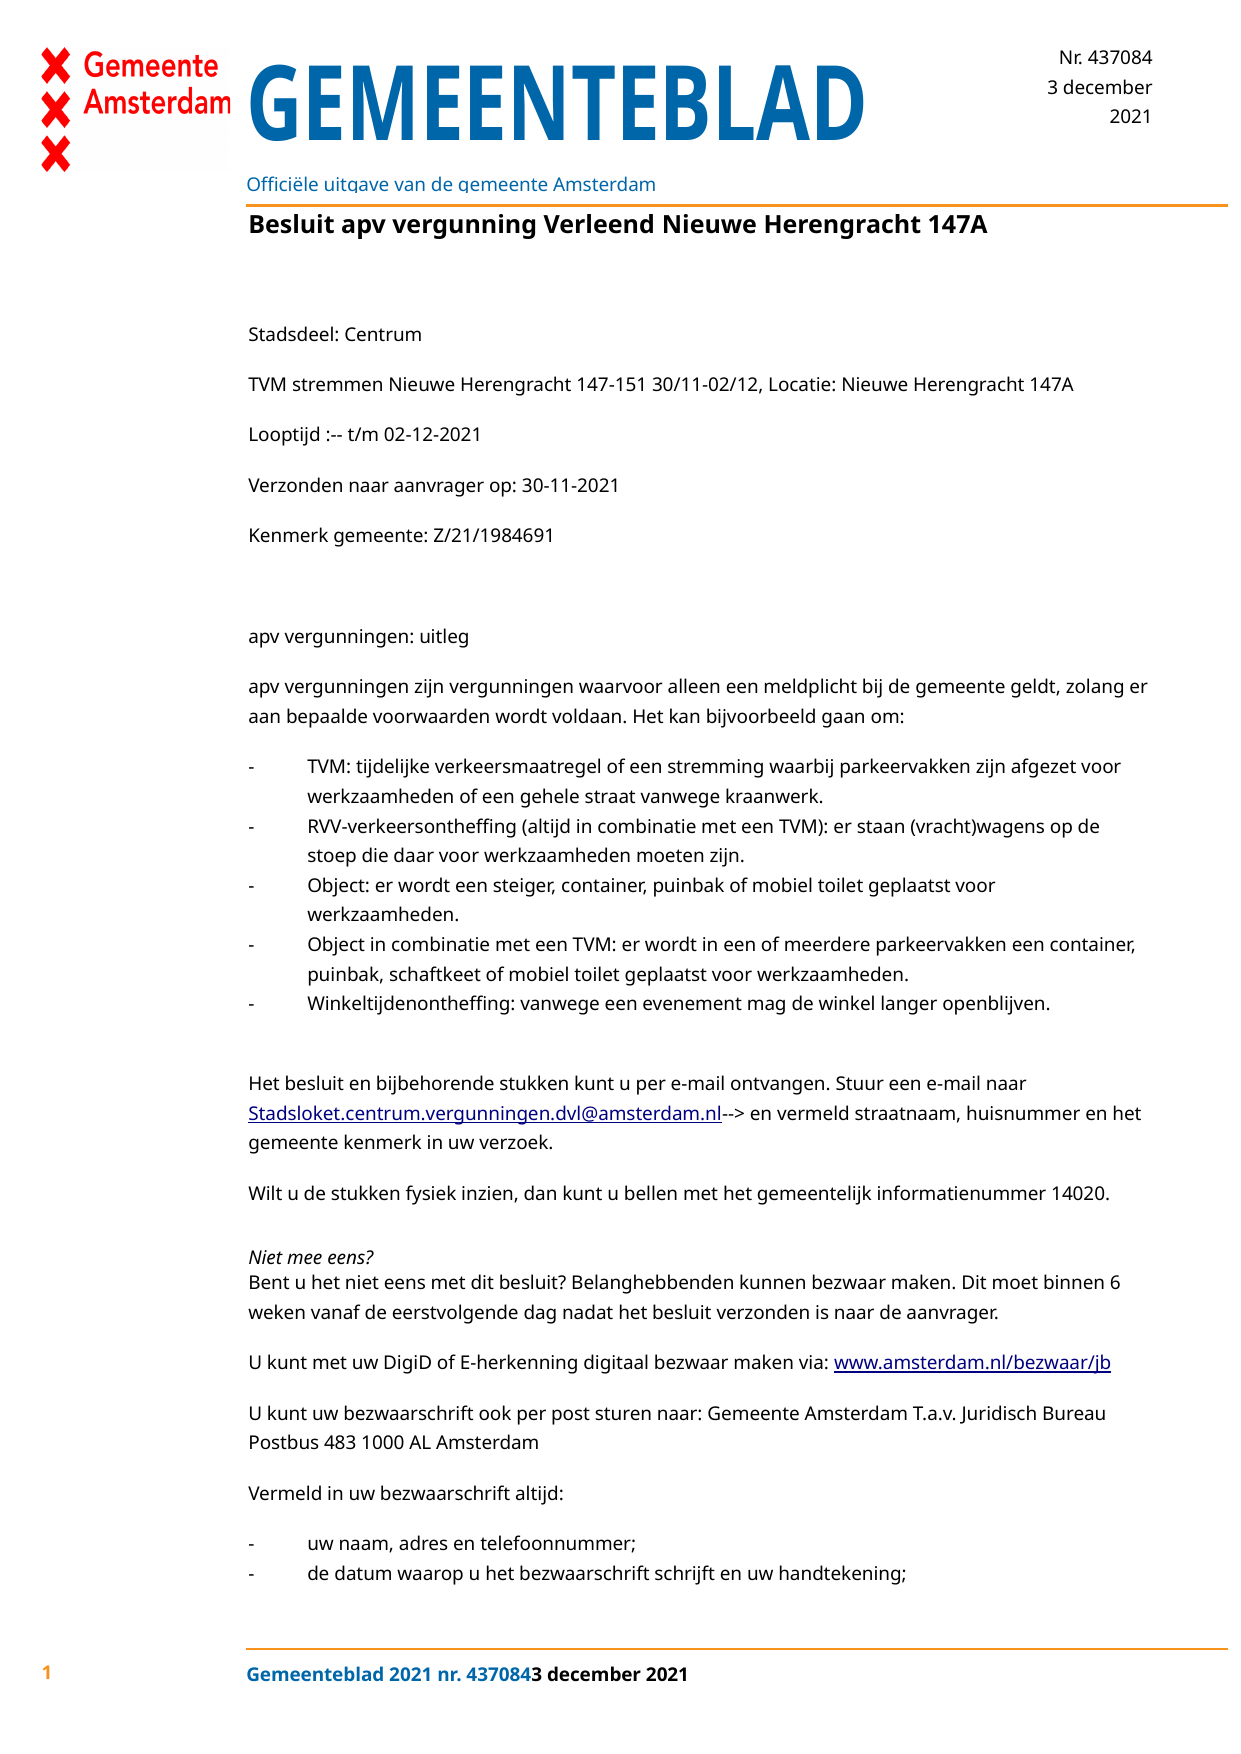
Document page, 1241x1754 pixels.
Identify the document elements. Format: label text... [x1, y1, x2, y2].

text Besluit apv vergunning Verleend Nieuwe Herengracht 147A [248, 207, 1152, 241]
text Niet mee eens? [248, 1244, 1152, 1269]
text Kenmerk gemeente: Z/21/1984691 [248, 522, 1152, 548]
text TVM stremmen Nieuwe Herengracht 147-151 30/11-02/12, Locatie: Nieuwe Herengracht 147A [248, 371, 1152, 397]
list TVM: tijdelijke verkeersmaatregel of een stremming waarbij parkeervakken zijn afgezet voor werkzaamheden of een gehele straat vanwege kraanwerk. [248, 754, 1152, 809]
list RVV-verkeersontheffing (altijd in combinatie met een TVM): er staan (vracht)wagens op de stoep die daar voor werkzaamheden moeten zijn. [248, 813, 1152, 868]
list de datum waarop u het bezwaarschrift schrijft en uw handtekening; [248, 1560, 1152, 1586]
list Object in combinatie met een TVM: er wordt in een of meerdere parkeervakken een container, puinbak, schaftkeet of mobiel toilet geplaatst voor werkzaamheden. [248, 931, 1152, 986]
text Wilt u de stukken fysiek inzien, dan kunt u bellen met het gemeentelijk informatienummer 14020. [248, 1180, 1152, 1206]
text Vermeld in uw bezwaarschrift altijd: [248, 1480, 1152, 1506]
text Looptijd :-- t/m 02-12-2021 [248, 422, 1152, 447]
list Winkeltijdenontheffing: vanwege een evenement mag de winkel langer openblijven. [248, 990, 1152, 1016]
picture [41, 47, 231, 172]
text apv vergunningen: uitleg [248, 623, 1152, 649]
text Stadsdeel: Centrum [248, 321, 1152, 346]
text U kunt uw bezwaarschrift ook per post sturen naar: Gemeente Amsterdam T.a.v. Juridisch Bureau Postbus 483 1000 AL Amsterdam [248, 1400, 1152, 1455]
text apv vergunningen zijn vergunningen waarvoor alleen een meldplicht bij de gemeente geldt, zolang er aan bepaalde voorwaarden wordt voldaan. Het kan bijvoorbeeld gaan om: [248, 674, 1152, 729]
text U kunt met uw DigiD of E-herkenning digitaal bezwaar maken via: www.amsterdam.nl/bezwaar/jb [248, 1349, 1152, 1375]
text Het besluit en bijbehorende stukken kunt u per e-mail ontvangen. Stuur een e-mail naar Stadsloket.centrum.vergunningen.dvl@amsterdam.nl--> en vermeld straatnaam, huisnummer en het gemeente kenmerk in uw verzoek. [248, 1070, 1152, 1155]
text Bent u het niet eens met dit besluit? Belanghebbenden kunnen bezwaar maken. Dit moet binnen 6 weken vanaf de eerstvolgende dag nadat het besluit verzonden is naar de aanvrager. [248, 1269, 1152, 1325]
text Verzonden naar aanvrager op: 30-11-2021 [248, 472, 1152, 498]
list uw naam, adres en telefoonnummer; [248, 1530, 1152, 1556]
list Object: er wordt een steiger, container, puinbak of mobiel toilet geplaatst voor werkzaamheden. [248, 872, 1152, 927]
